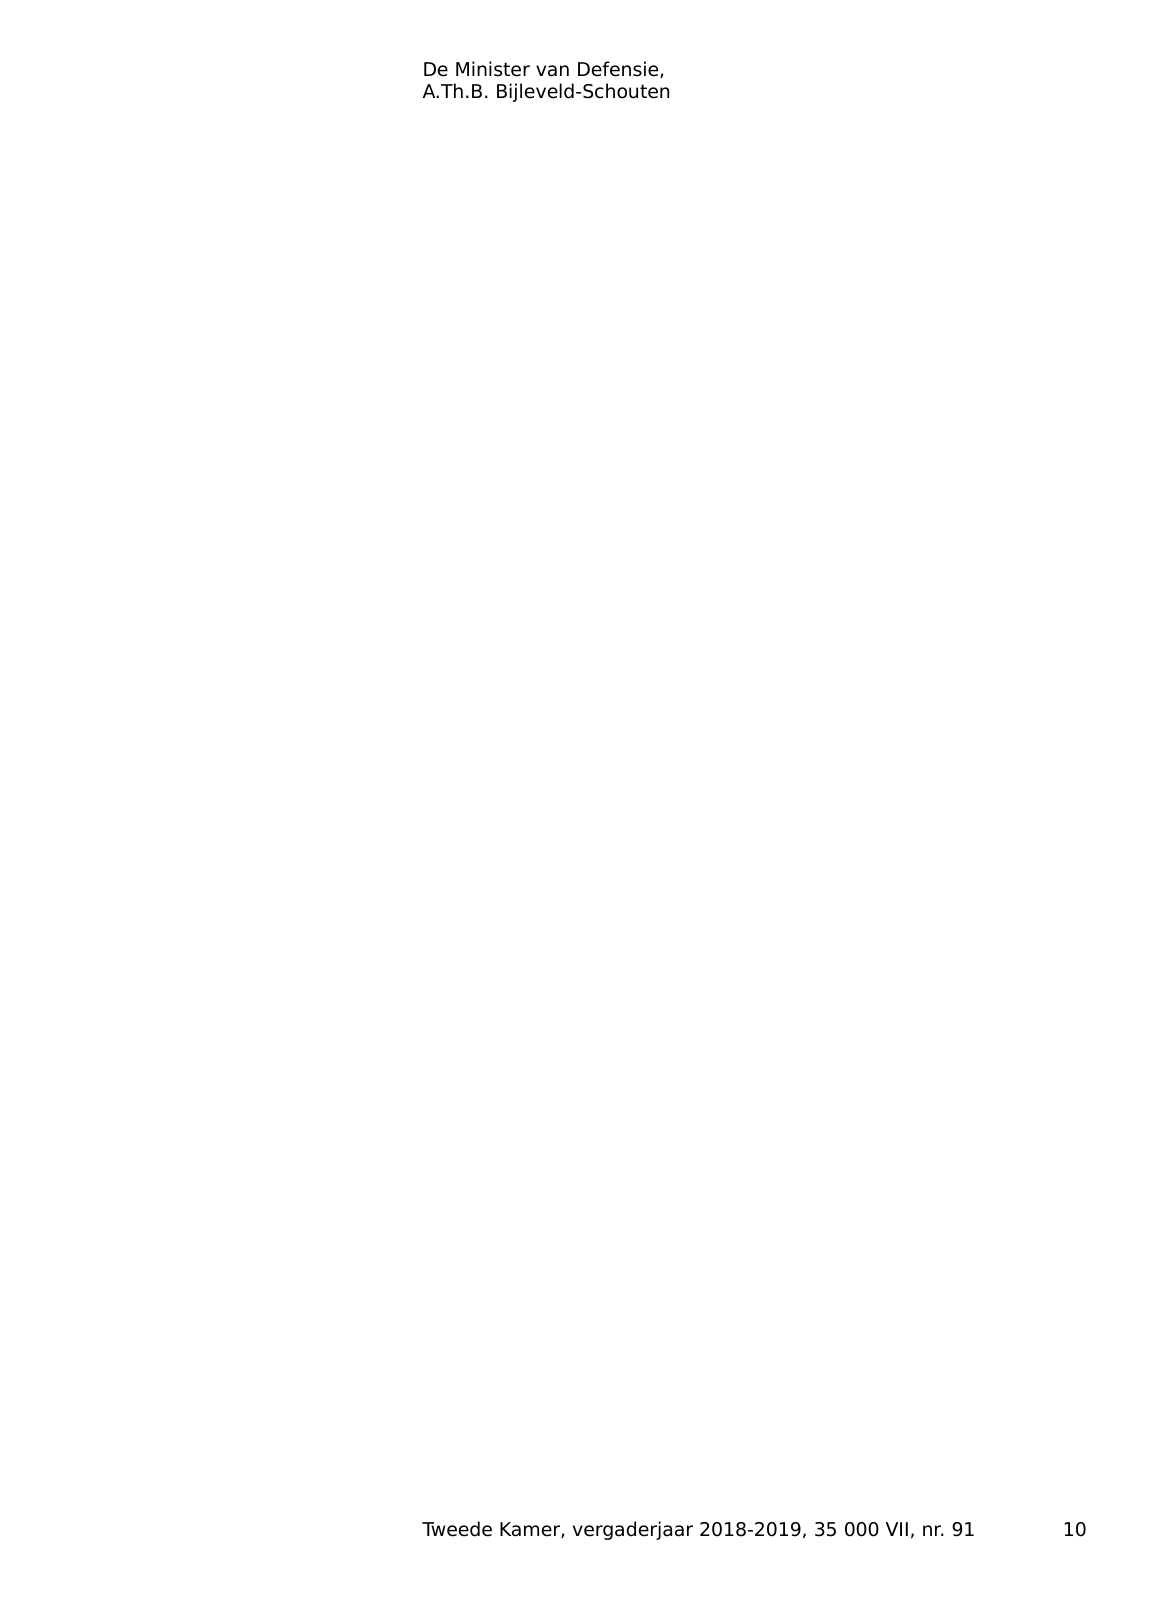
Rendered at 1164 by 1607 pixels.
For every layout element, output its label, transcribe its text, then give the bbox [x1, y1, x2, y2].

text De Minister van Defensie, A.Th.B. Bijleveld-Schouten [422, 59, 1087, 103]
